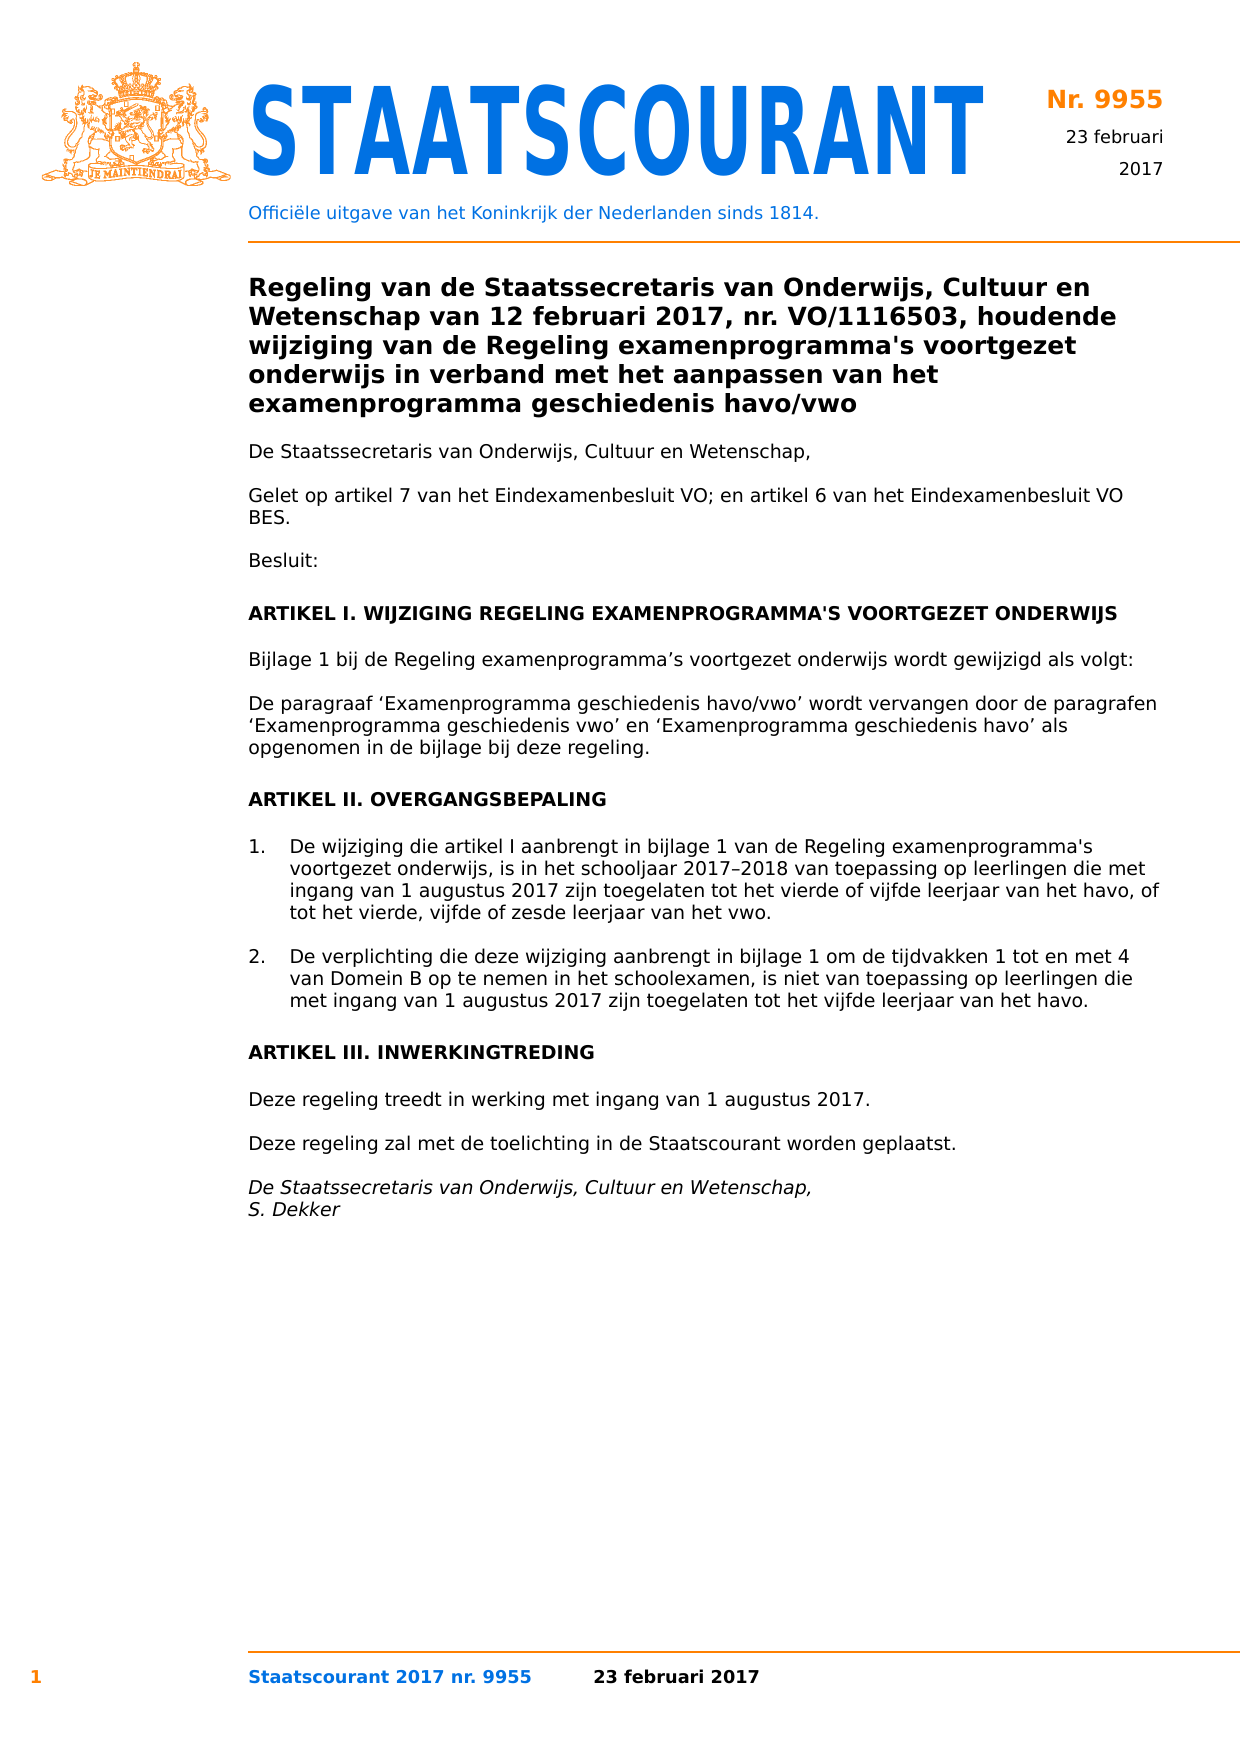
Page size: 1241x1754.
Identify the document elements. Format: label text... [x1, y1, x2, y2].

text 2. De verplichting die deze wijziging aanbrengt in bijlage 1 om de tijdvakken 1 tot en met 4 van Domein B op te nemen in het schoolexamen, is niet van toepassing op leerlingen die met ingang van 1 augustus 2017 zijn toegelaten tot het vijfde leerjaar van het havo. [248, 946, 1163, 1012]
text Bijlage 1 bij de Regeling examenprogramma’s voortgezet onderwijs wordt gewijzigd als volgt: [248, 649, 1163, 671]
table_header STAATSCOURANT [248, 62, 998, 203]
subtitle ARTIKEL III. INWERKINGTREDING [248, 1042, 1163, 1064]
subtitle ARTIKEL II. OVERGANGSBEPALING [248, 789, 1163, 811]
text De Staatssecretaris van Onderwijs, Cultuur en Wetenschap, [248, 441, 1163, 463]
text 1. De wijziging die artikel I aanbrengt in bijlage 1 van de Regeling examenprogramma's voortgezet onderwijs, is in het schooljaar 2017–2018 van toepassing op leerlingen die met ingang van 1 augustus 2017 zijn toegelaten tot het vierde of vijfde leerjaar van het havo, of tot het vierde, vijfde of zesde leerjaar van het vwo. [248, 836, 1163, 924]
text Deze regeling zal met de toelichting in de Staatscourant worden geplaatst. [248, 1133, 1163, 1155]
text Besluit: [248, 550, 1163, 572]
picture [41, 62, 231, 186]
text De Staatssecretaris van Onderwijs, Cultuur en Wetenschap, S. Dekker [248, 1177, 1163, 1221]
table_header Nr. 9955 [998, 62, 1240, 121]
subtitle ARTIKEL I. WIJZIGING REGELING EXAMENPROGRAMMA'S VOORTGEZET ONDERWIJS [248, 602, 1163, 624]
table_header [25, 62, 248, 241]
text Deze regeling treedt in werking met ingang van 1 augustus 2017. [248, 1089, 1163, 1111]
text De paragraaf ‘Examenprogramma geschiedenis havo/vwo’ wordt vervangen door de paragrafen ‘Examenprogramma geschiedenis vwo’ en ‘Examenprogramma geschiedenis havo’ als opgenomen in de bijlage bij deze regeling. [248, 693, 1163, 759]
text Gelet op artikel 7 van het Eindexamenbesluit VO; en artikel 6 van het Eindexamenbesluit VO BES. [248, 484, 1163, 528]
table_cell 23 februari [998, 121, 1240, 153]
table_cell Officiële uitgave van het Koninkrijk der Nederlanden sinds 1814. [248, 203, 1240, 241]
subtitle Regeling van de Staatssecretaris van Onderwijs, Cultuur en Wetenschap van 12 februari 2017, nr. VO/1116503, houdende wijziging van de Regeling examenprogramma's voortgezet onderwijs in verband met het aanpassen van het examenprogramma geschiedenis havo/vwo [248, 273, 1163, 419]
table_cell 2017 [998, 153, 1240, 203]
